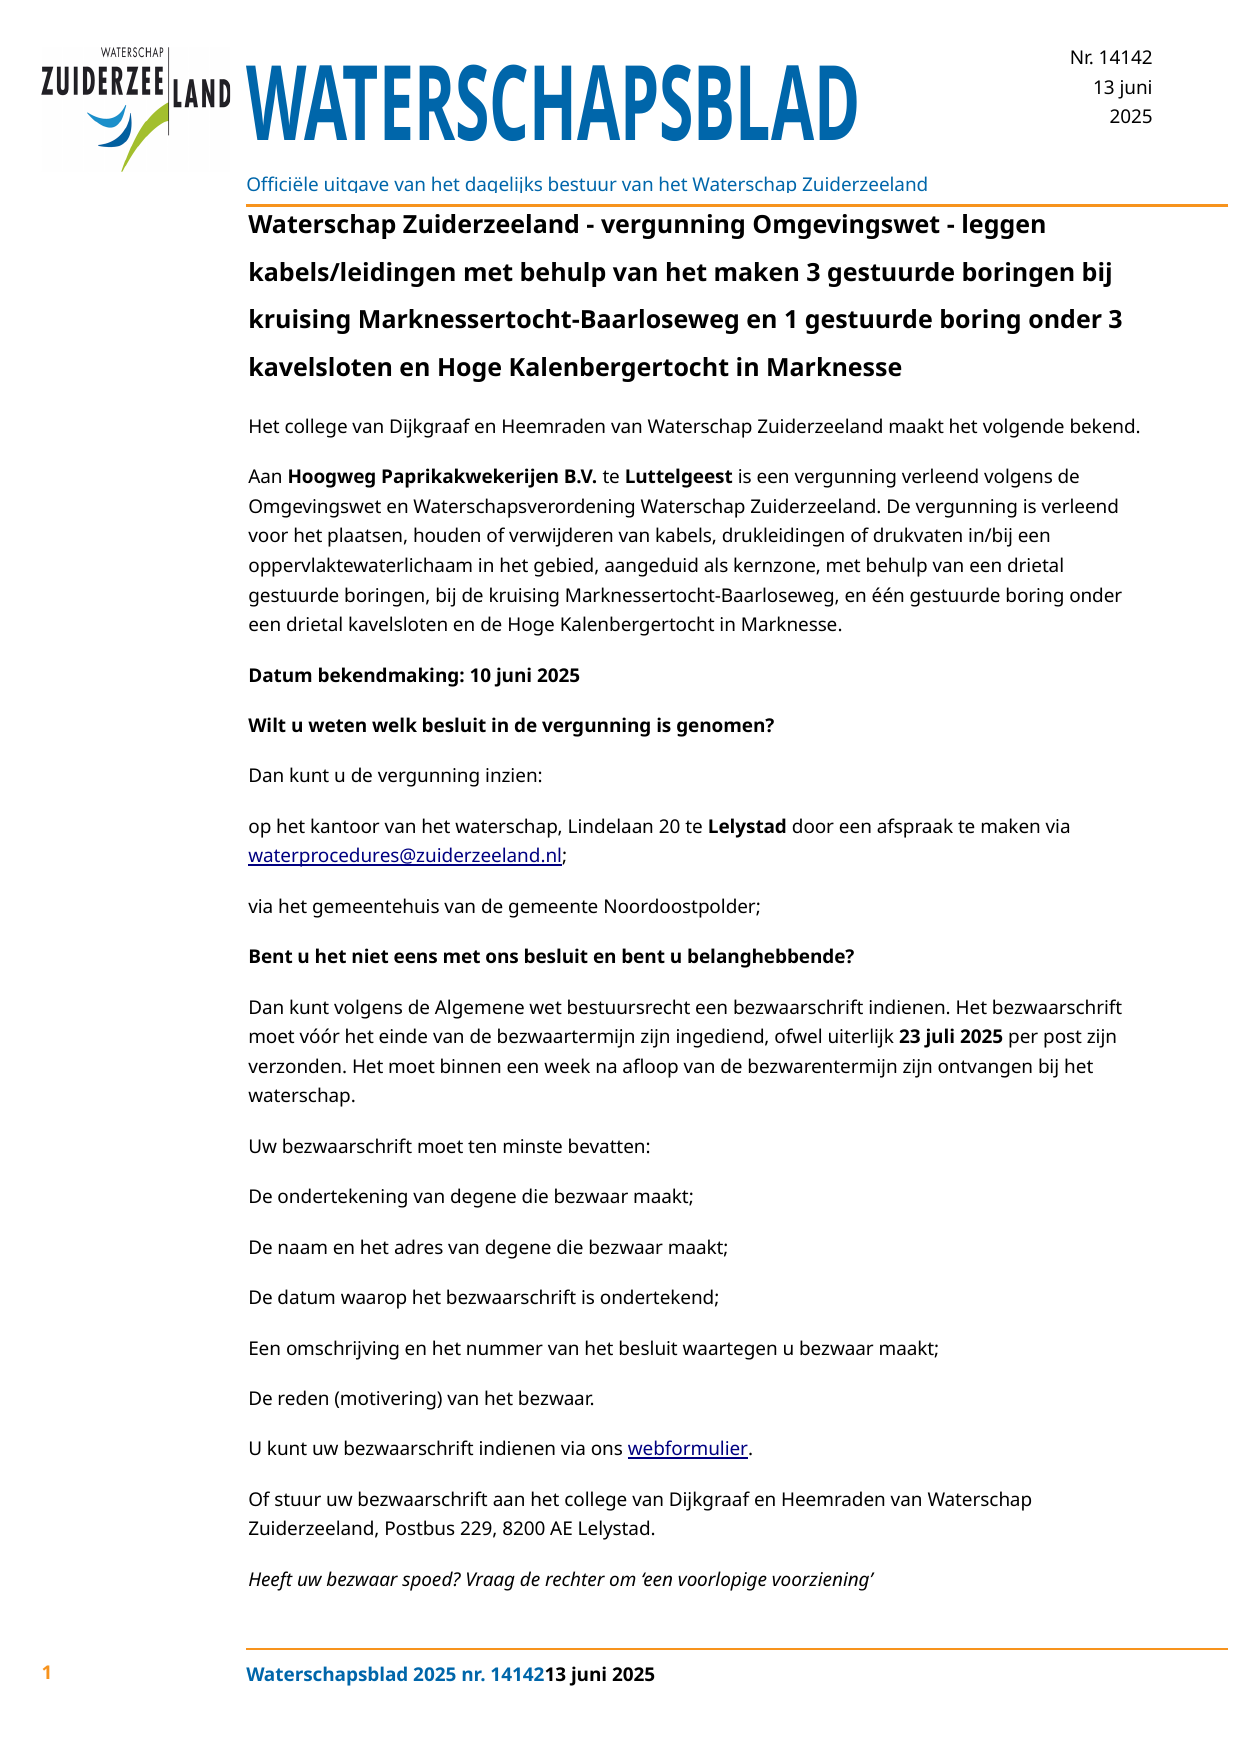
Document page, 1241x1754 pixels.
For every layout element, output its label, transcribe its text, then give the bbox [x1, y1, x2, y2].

text De naam en het adres van degene die bezwaar maakt; [248, 1234, 1152, 1260]
picture [41, 47, 231, 172]
text De datum waarop het bezwaarschrift is ondertekend; [248, 1284, 1152, 1310]
text Heeft uw bezwaar spoed? Vraag de rechter om ‘een voorlopige voorziening’ [248, 1566, 1152, 1592]
text via het gemeentehuis van de gemeente Noordoostpolder; [248, 893, 1152, 919]
text Dan kunt volgens de Algemene wet bestuursrecht een bezwaarschrift indienen. Het bezwaarschrift moet vóór het einde van de bezwaartermijn zijn ingediend, ofwel uiterlijk 23 juli 2025 per post zijn verzonden. Het moet binnen een week na afloop van de bezwarentermijn zijn ontvangen bij het waterschap. [248, 994, 1152, 1108]
text Wilt u weten welk besluit in de vergunning is genomen? [248, 712, 1152, 738]
text op het kantoor van het waterschap, Lindelaan 20 te Lelystad door een afspraak te maken via waterprocedures@zuiderzeeland.nl; [248, 813, 1152, 868]
text Uw bezwaarschrift moet ten minste bevatten: [248, 1133, 1152, 1159]
text U kunt uw bezwaarschrift indienen via ons webformulier. [248, 1436, 1152, 1461]
text Bent u het niet eens met ons besluit en bent u belanghebbende? [248, 943, 1152, 969]
text Aan Hoogweg Paprikakwekerijen B.V. te Luttelgeest is een vergunning verleend volgens de Omgevingswet en Waterschapsverordening Waterschap Zuiderzeeland. De vergunning is verleend voor het plaatsen, houden of verwijderen van kabels, drukleidingen of drukvaten in/bij een oppervlaktewaterlichaam in het gebied, aangeduid als kernzone, met behulp van een drietal gestuurde boringen, bij de kruising Marknessertocht-Baarloseweg, en één gestuurde boring onder een drietal kavelsloten en de Hoge Kalenbergertocht in Marknesse. [248, 463, 1152, 637]
text De reden (motivering) van het bezwaar. [248, 1385, 1152, 1411]
text Dan kunt u de vergunning inzien: [248, 763, 1152, 788]
text Datum bekendmaking: 10 juni 2025 [248, 662, 1152, 688]
text De ondertekening van degene die bezwaar maakt; [248, 1183, 1152, 1209]
text Waterschap Zuiderzeeland - vergunning Omgevingswet - leggen kabels/leidingen met behulp van het maken 3 gestuurde boringen bij kruising Marknessertocht-Baarloseweg en 1 gestuurde boring onder 3 kavelsloten en Hoge Kalenbergertocht in Marknesse [248, 207, 1152, 384]
text Het college van Dijkgraaf en Heemraden van Waterschap Zuiderzeeland maakt het volgende bekend. [248, 413, 1152, 439]
text Of stuur uw bezwaarschrift aan het college van Dijkgraaf en Heemraden van Waterschap Zuiderzeeland, Postbus 229, 8200 AE Lelystad. [248, 1486, 1152, 1541]
text Een omschrijving en het nummer van het besluit waartegen u bezwaar maakt; [248, 1335, 1152, 1361]
